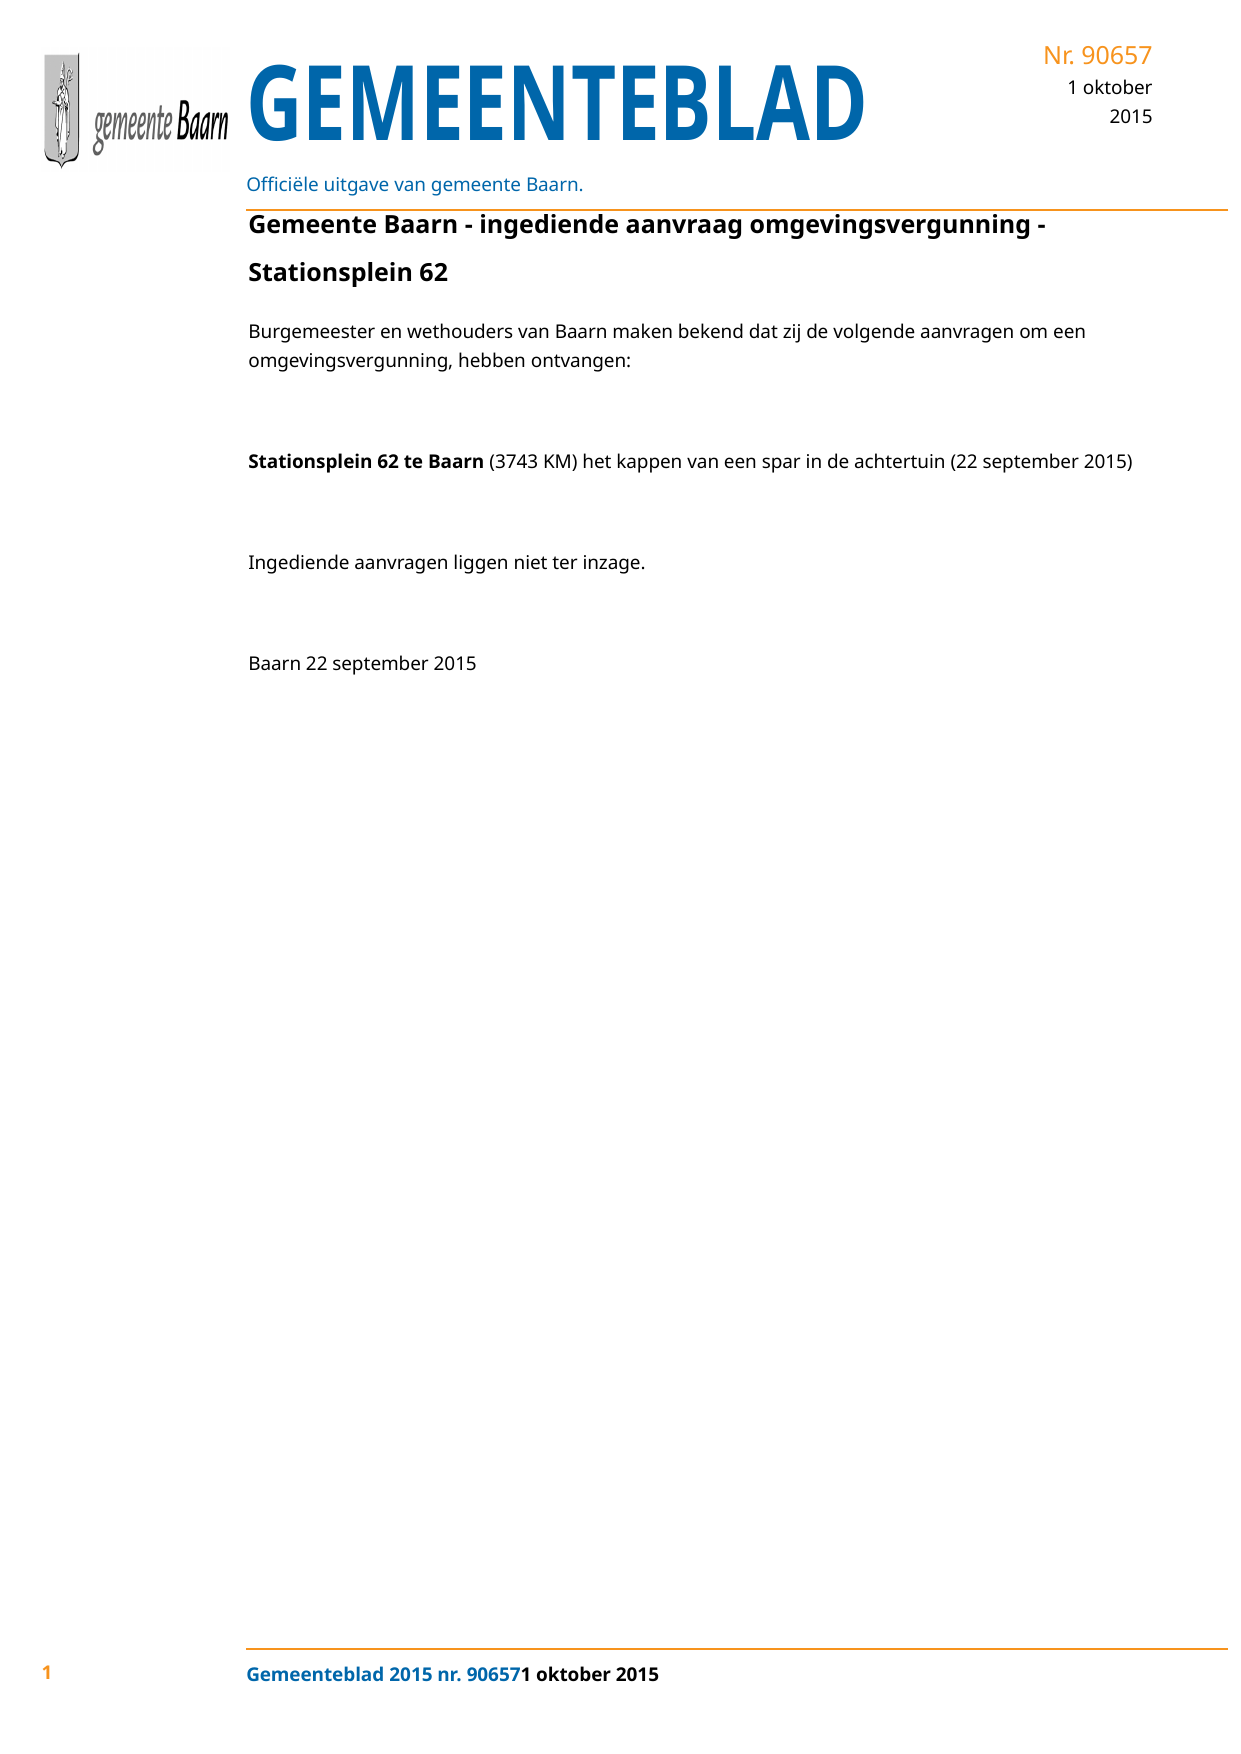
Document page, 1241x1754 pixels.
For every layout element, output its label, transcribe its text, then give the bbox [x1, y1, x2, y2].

text Burgemeester en wethouders van Baarn maken bekend dat zij de volgende aanvragen om een omgevingsvergunning, hebben ontvangen: [248, 318, 1152, 373]
text Gemeente Baarn - ingediende aanvraag omgevingsvergunning - Stationsplein 62 [248, 211, 1152, 288]
text Baarn 22 september 2015 [248, 650, 1152, 676]
text Stationsplein 62 te Baarn (3743 KM) het kappen van een spar in de achtertuin (22 september 2015) [248, 448, 1152, 474]
picture [41, 47, 231, 172]
text Ingediende aanvragen liggen niet ter inzage. [248, 549, 1152, 575]
